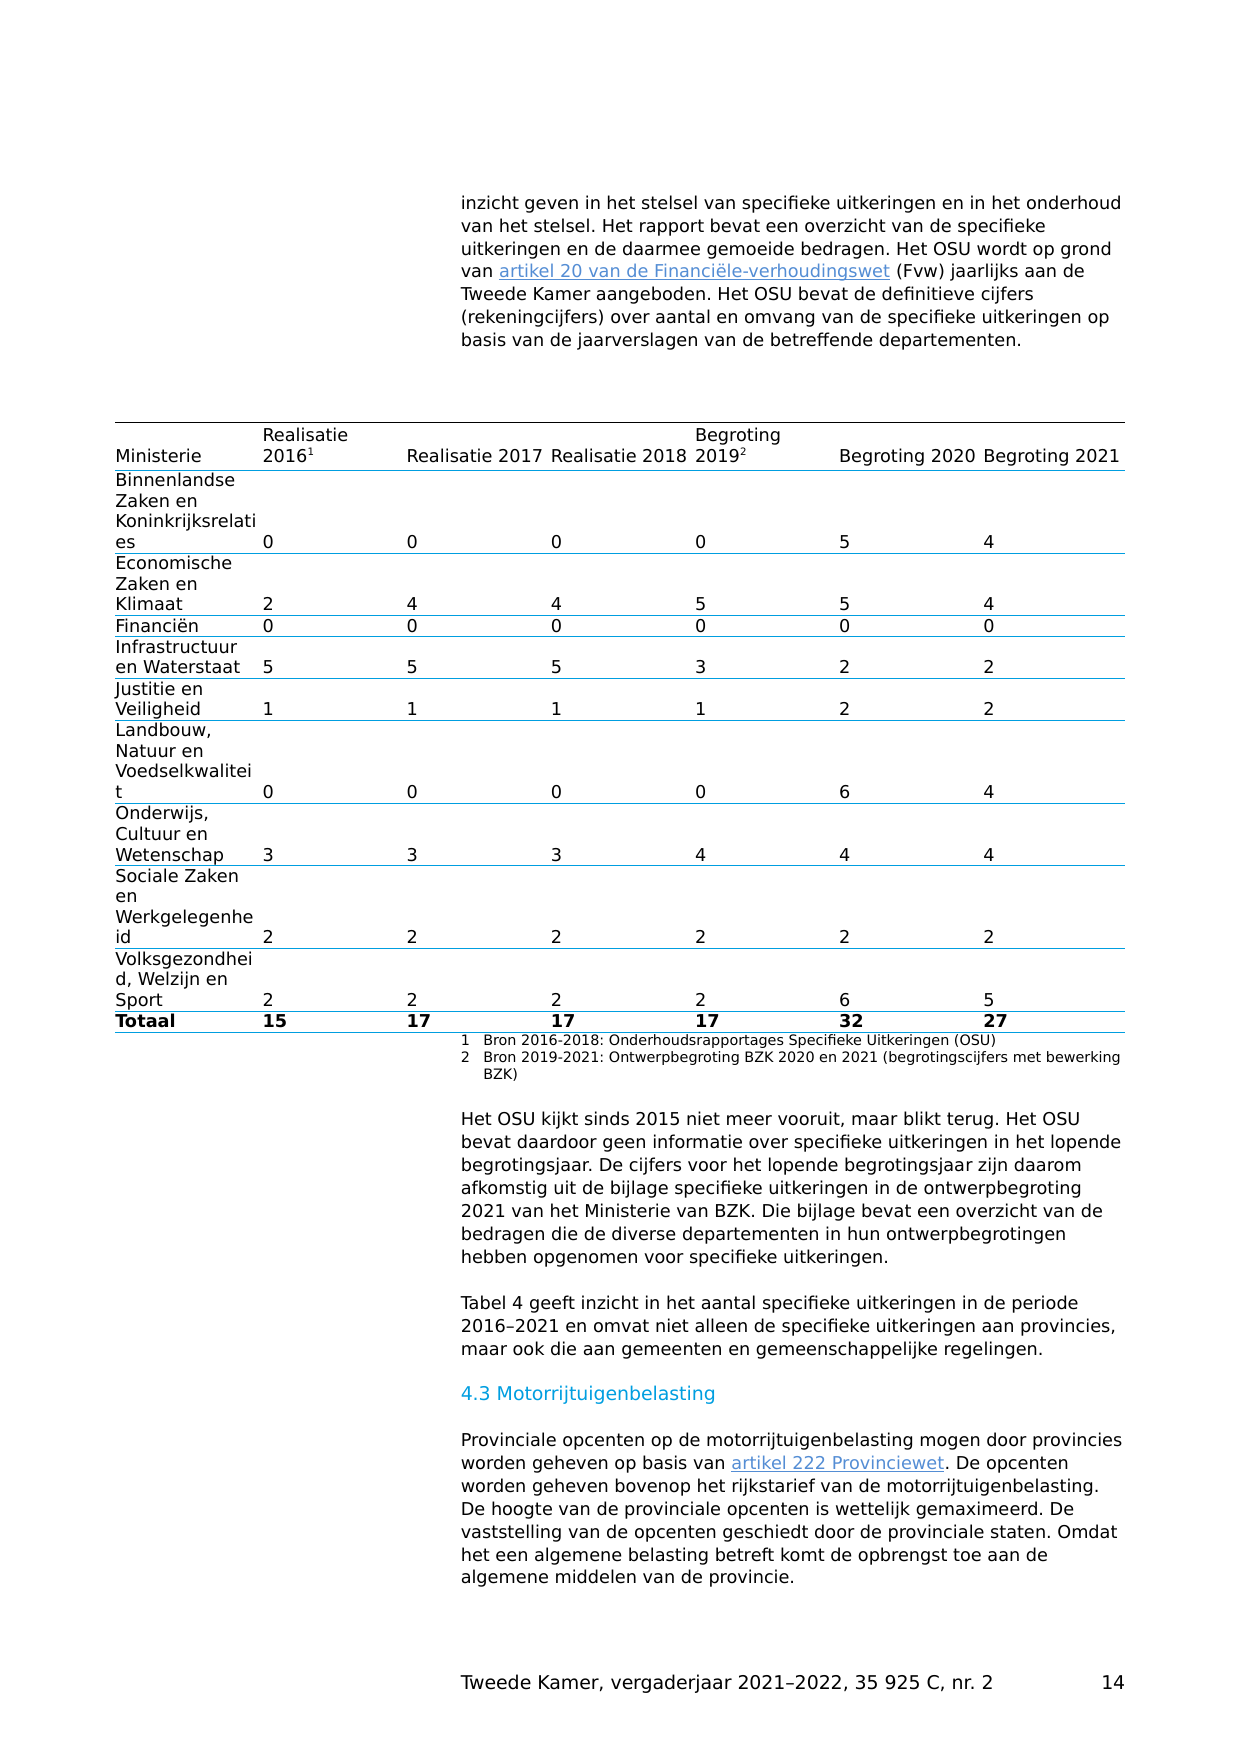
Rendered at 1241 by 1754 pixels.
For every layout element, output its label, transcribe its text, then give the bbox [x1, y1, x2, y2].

text Tabel 4 geeft inzicht in het aantal specifieke uitkeringen in de periode 2016–2021 en omvat niet alleen de specifieke uitkeringen aan provincies, maar ook die aan gemeenten en gemeenschappelijke regelingen. [461, 1291, 1125, 1359]
table_cell 0 [404, 721, 548, 803]
table_cell 4 [548, 554, 692, 615]
table_cell 17 [692, 1012, 836, 1032]
table_cell 2 [836, 866, 980, 948]
table_cell 2 [836, 637, 980, 678]
table_cell 4 [692, 804, 836, 865]
table_cell 2 [980, 637, 1125, 678]
table_cell 17 [404, 1012, 548, 1032]
text inzicht geven in het stelsel van specifieke uitkeringen en in het onderhoud van het stelsel. Het rapport bevat een overzicht van de specifieke uitkeringen en de daarmee gemoeide bedragen. Het OSU wordt op grond van artikel 20 van de Financiële-verhoudingswet (Fvw) jaarlijks aan de Tweede Kamer aangeboden. Het OSU bevat de definitieve cijfers (rekeningcijfers) over aantal en omvang van de specifieke uitkeringen op basis van de jaarverslagen van de betreffende departementen. [461, 191, 1125, 351]
table_cell 0 [548, 721, 692, 803]
table_cell 1 [259, 679, 403, 720]
table_cell Totaal [115, 1012, 259, 1032]
table_cell Begroting 2020 [836, 423, 980, 469]
table_cell 2 [259, 554, 403, 615]
table_cell 5 [259, 637, 403, 678]
table_cell 0 [548, 616, 692, 636]
table_cell Realisatie 2017 [404, 423, 548, 469]
table_cell 4 [404, 554, 548, 615]
table_cell Realisatie 20161 [259, 423, 403, 469]
table_cell 0 [259, 721, 403, 803]
table_cell 1 [404, 679, 548, 720]
table_cell 3 [259, 804, 403, 865]
table_cell Volksgezondheid, Welzijn en Sport [115, 949, 259, 1011]
table_cell Landbouw, Natuur en Voedselkwaliteit [115, 721, 259, 803]
table_cell 2 [259, 949, 403, 1011]
table_cell 17 [548, 1012, 692, 1032]
table_cell Begroting 20192 [692, 423, 836, 469]
table_cell Begroting 2021 [980, 423, 1125, 469]
table_cell 2 [259, 866, 403, 948]
table_cell 2 [692, 949, 836, 1011]
table_cell 2 [980, 679, 1125, 720]
table_cell Realisatie 2018 [548, 423, 692, 469]
table_cell 1 [692, 679, 836, 720]
table_cell 0 [259, 616, 403, 636]
table_cell 5 [548, 637, 692, 678]
table_cell 0 [259, 471, 403, 553]
table_cell Infrastructuur en Waterstaat [115, 637, 259, 678]
table_cell 2 [836, 679, 980, 720]
list Bron 2016-2018: Onderhoudsrapportages Specifieke Uitkeringen (OSU) [461, 1033, 1125, 1049]
table_cell 0 [404, 471, 548, 553]
table_cell 3 [548, 804, 692, 865]
table_cell 5 [404, 637, 548, 678]
table_cell 4 [836, 804, 980, 865]
table_cell 2 [692, 866, 836, 948]
table_cell 0 [548, 471, 692, 553]
text Het OSU kijkt sinds 2015 niet meer vooruit, maar blikt terug. Het OSU bevat daardoor geen informatie over specifieke uitkeringen in het lopende begrotingsjaar. De cijfers voor het lopende begrotingsjaar zijn daarom afkomstig uit de bijlage specifieke uitkeringen in de ontwerpbegroting 2021 van het Ministerie van BZK. Die bijlage bevat een overzicht van de bedragen die de diverse departementen in hun ontwerpbegrotingen hebben opgenomen voor specifieke uitkeringen. [461, 1107, 1125, 1268]
table_cell Sociale Zaken en Werkgelegenheid [115, 866, 259, 948]
title 4.3 Motorrijtuigenbelasting [461, 1382, 1125, 1404]
table_cell 0 [980, 616, 1125, 636]
table_cell 3 [692, 637, 836, 678]
table_header Tabel 4 Aantal specifieke uitkeringen per departement; aan gemeenten, provincies en gemeenschappelijke regelingen; 2016-2021 [115, 374, 1125, 422]
table_cell 2 [980, 866, 1125, 948]
table_cell 2 [404, 949, 548, 1011]
table_cell Justitie en Veiligheid [115, 679, 259, 720]
table_cell Financiën [115, 616, 259, 636]
table_cell 6 [836, 721, 980, 803]
table_cell 5 [980, 949, 1125, 1011]
table_cell 0 [692, 471, 836, 553]
table_cell Binnenlandse Zaken en Koninkrijksrelaties [115, 471, 259, 553]
table_cell 32 [836, 1012, 980, 1032]
table_cell 0 [692, 721, 836, 803]
table_cell 0 [836, 616, 980, 636]
table_cell 2 [548, 949, 692, 1011]
table_cell 2 [404, 866, 548, 948]
table_cell 4 [980, 554, 1125, 615]
table_cell 5 [692, 554, 836, 615]
table_cell 6 [836, 949, 980, 1011]
table_cell Economische Zaken en Klimaat [115, 554, 259, 615]
table_cell 5 [836, 471, 980, 553]
table_cell 5 [836, 554, 980, 615]
table_cell Ministerie [115, 423, 259, 469]
table_cell Onderwijs, Cultuur en Wetenschap [115, 804, 259, 865]
table_cell 27 [980, 1012, 1125, 1032]
table_cell 4 [980, 804, 1125, 865]
table_cell 15 [259, 1012, 403, 1032]
table_cell 3 [404, 804, 548, 865]
table_cell 0 [404, 616, 548, 636]
table_cell 4 [980, 471, 1125, 553]
list Bron 2019-2021: Ontwerpbegroting BZK 2020 en 2021 (begrotingscijfers met bewerking BZK) [461, 1049, 1125, 1082]
table_cell 2 [548, 866, 692, 948]
table_cell 1 [548, 679, 692, 720]
text Provinciale opcenten op de motorrijtuigenbelasting mogen door provincies worden geheven op basis van artikel 222 Provinciewet. De opcenten worden geheven bovenop het rijkstarief van de motorrijtuigenbelasting. De hoogte van de provinciale opcenten is wettelijk gemaximeerd. De vaststelling van de opcenten geschiedt door de provinciale staten. Omdat het een algemene belasting betreft komt de opbrengst toe aan de algemene middelen van de provincie. [461, 1428, 1125, 1588]
table_cell 0 [692, 616, 836, 636]
table_cell 4 [980, 721, 1125, 803]
